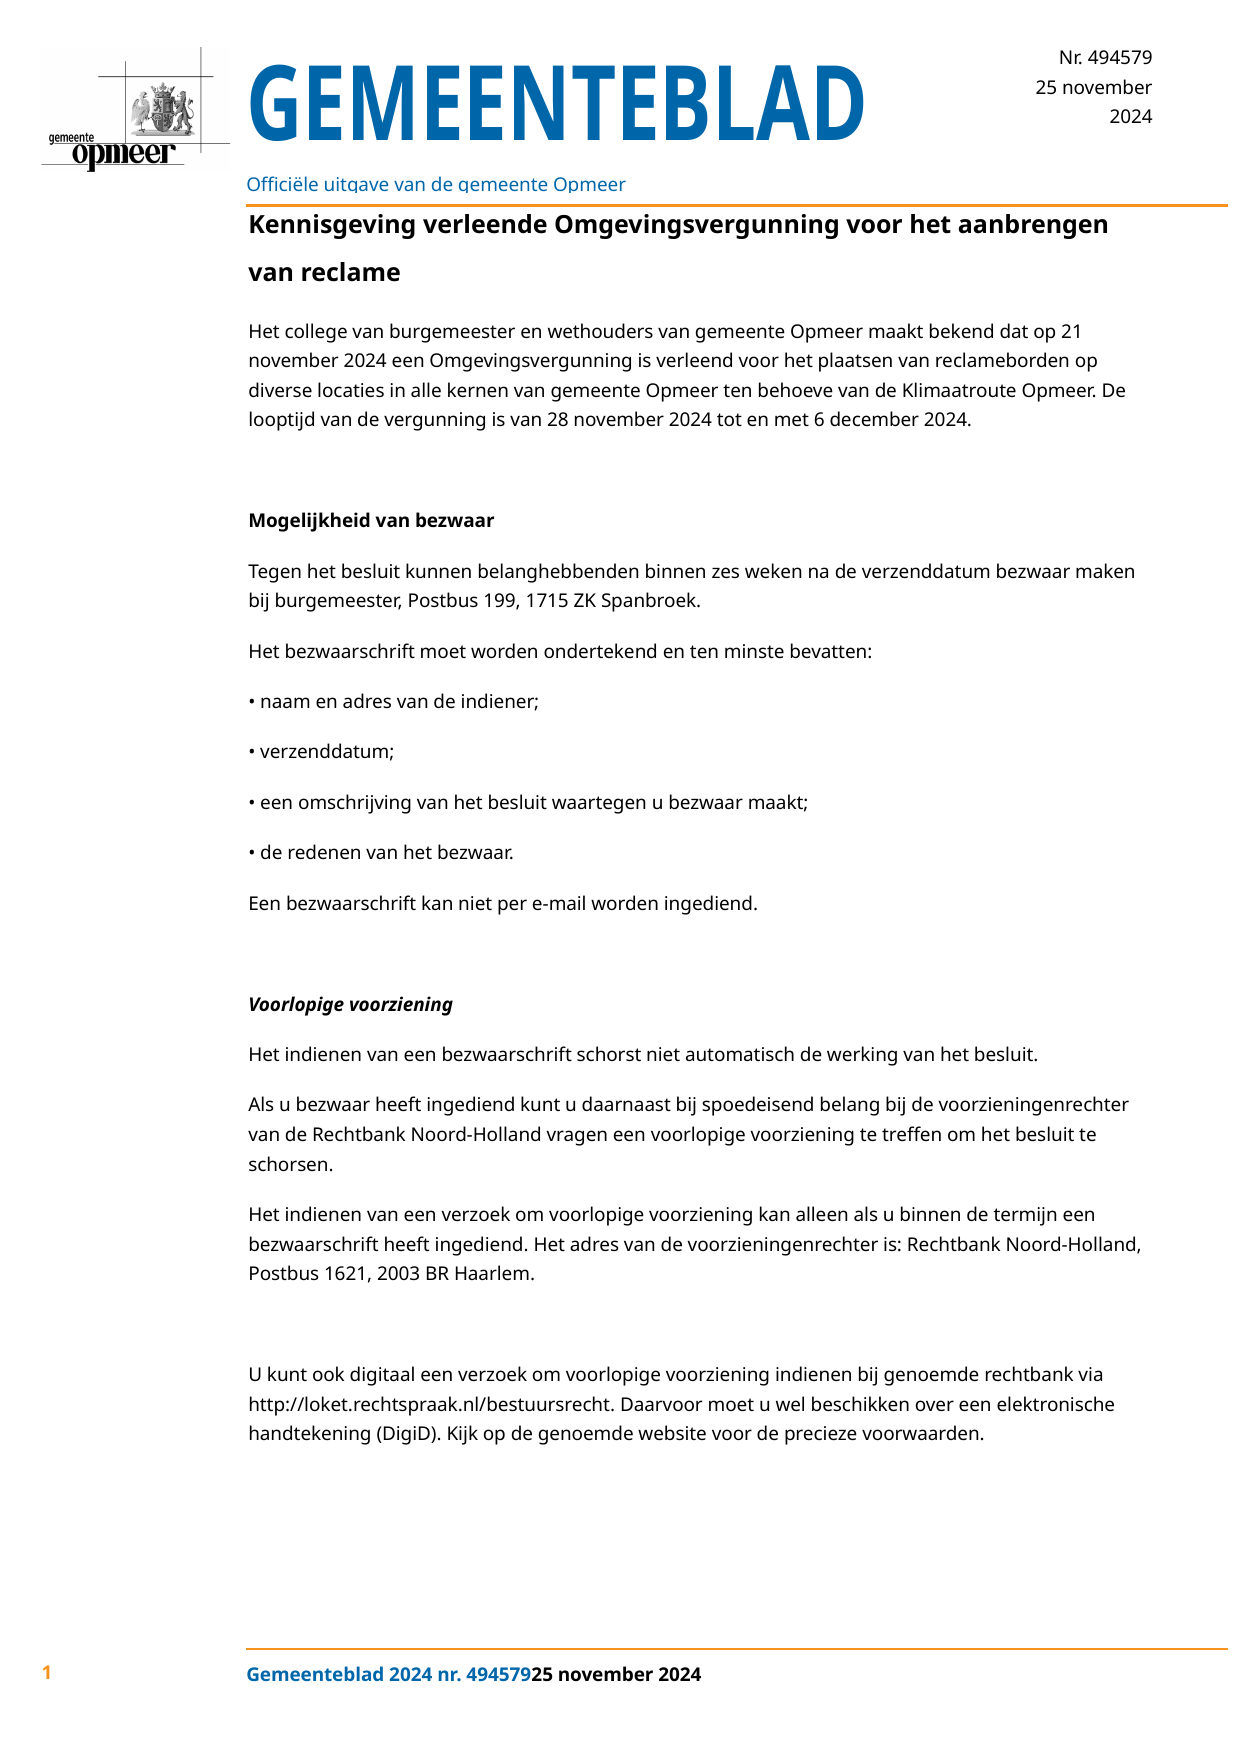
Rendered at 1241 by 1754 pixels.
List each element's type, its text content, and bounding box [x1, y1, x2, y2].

text • een omschrijving van het besluit waartegen u bezwaar maakt; [248, 789, 1152, 815]
text Het college van burgemeester en wethouders van gemeente Opmeer maakt bekend dat op 21 november 2024 een Omgevingsvergunning is verleend voor het plaatsen van reclameborden op diverse locaties in alle kernen van gemeente Opmeer ten behoeve van de Klimaatroute Opmeer. De looptijd van de vergunning is van 28 november 2024 tot en met 6 december 2024. [248, 318, 1152, 432]
text Een bezwaarschrift kan niet per e-mail worden ingediend. [248, 890, 1152, 916]
picture [41, 47, 231, 172]
text Tegen het besluit kunnen belanghebbenden binnen zes weken na de verzenddatum bezwaar maken bij burgemeester, Postbus 199, 1715 ZK Spanbroek. [248, 558, 1152, 613]
text Kennisgeving verleende Omgevingsvergunning voor het aanbrengen van reclame [248, 207, 1152, 288]
text Het indienen van een bezwaarschrift schorst niet automatisch de werking van het besluit. [248, 1041, 1152, 1067]
text Voorlopige voorziening [248, 991, 1152, 1017]
text Het indienen van een verzoek om voorlopige voorziening kan alleen als u binnen de termijn een bezwaarschrift heeft ingediend. Het adres van de voorzieningenrechter is: Rechtbank Noord-Holland, Postbus 1621, 2003 BR Haarlem. [248, 1201, 1152, 1286]
text Het bezwaarschrift moet worden ondertekend en ten minste bevatten: [248, 638, 1152, 664]
text • de redenen van het bezwaar. [248, 839, 1152, 865]
text • naam en adres van de indiener; [248, 688, 1152, 714]
text Als u bezwaar heeft ingediend kunt u daarnaast bij spoedeisend belang bij de voorzieningenrechter van de Rechtbank Noord-Holland vragen een voorlopige voorziening te treffen om het besluit te schorsen. [248, 1092, 1152, 1177]
text U kunt ook digitaal een verzoek om voorlopige voorziening indienen bij genoemde rechtbank via http://loket.rechtspraak.nl/bestuursrecht. Daarvoor moet u wel beschikken over een elektronische handtekening (DigiD). Kijk op de genoemde website voor de precieze voorwaarden. [248, 1361, 1152, 1446]
text Mogelijkheid van bezwaar [248, 507, 1152, 533]
text • verzenddatum; [248, 739, 1152, 764]
